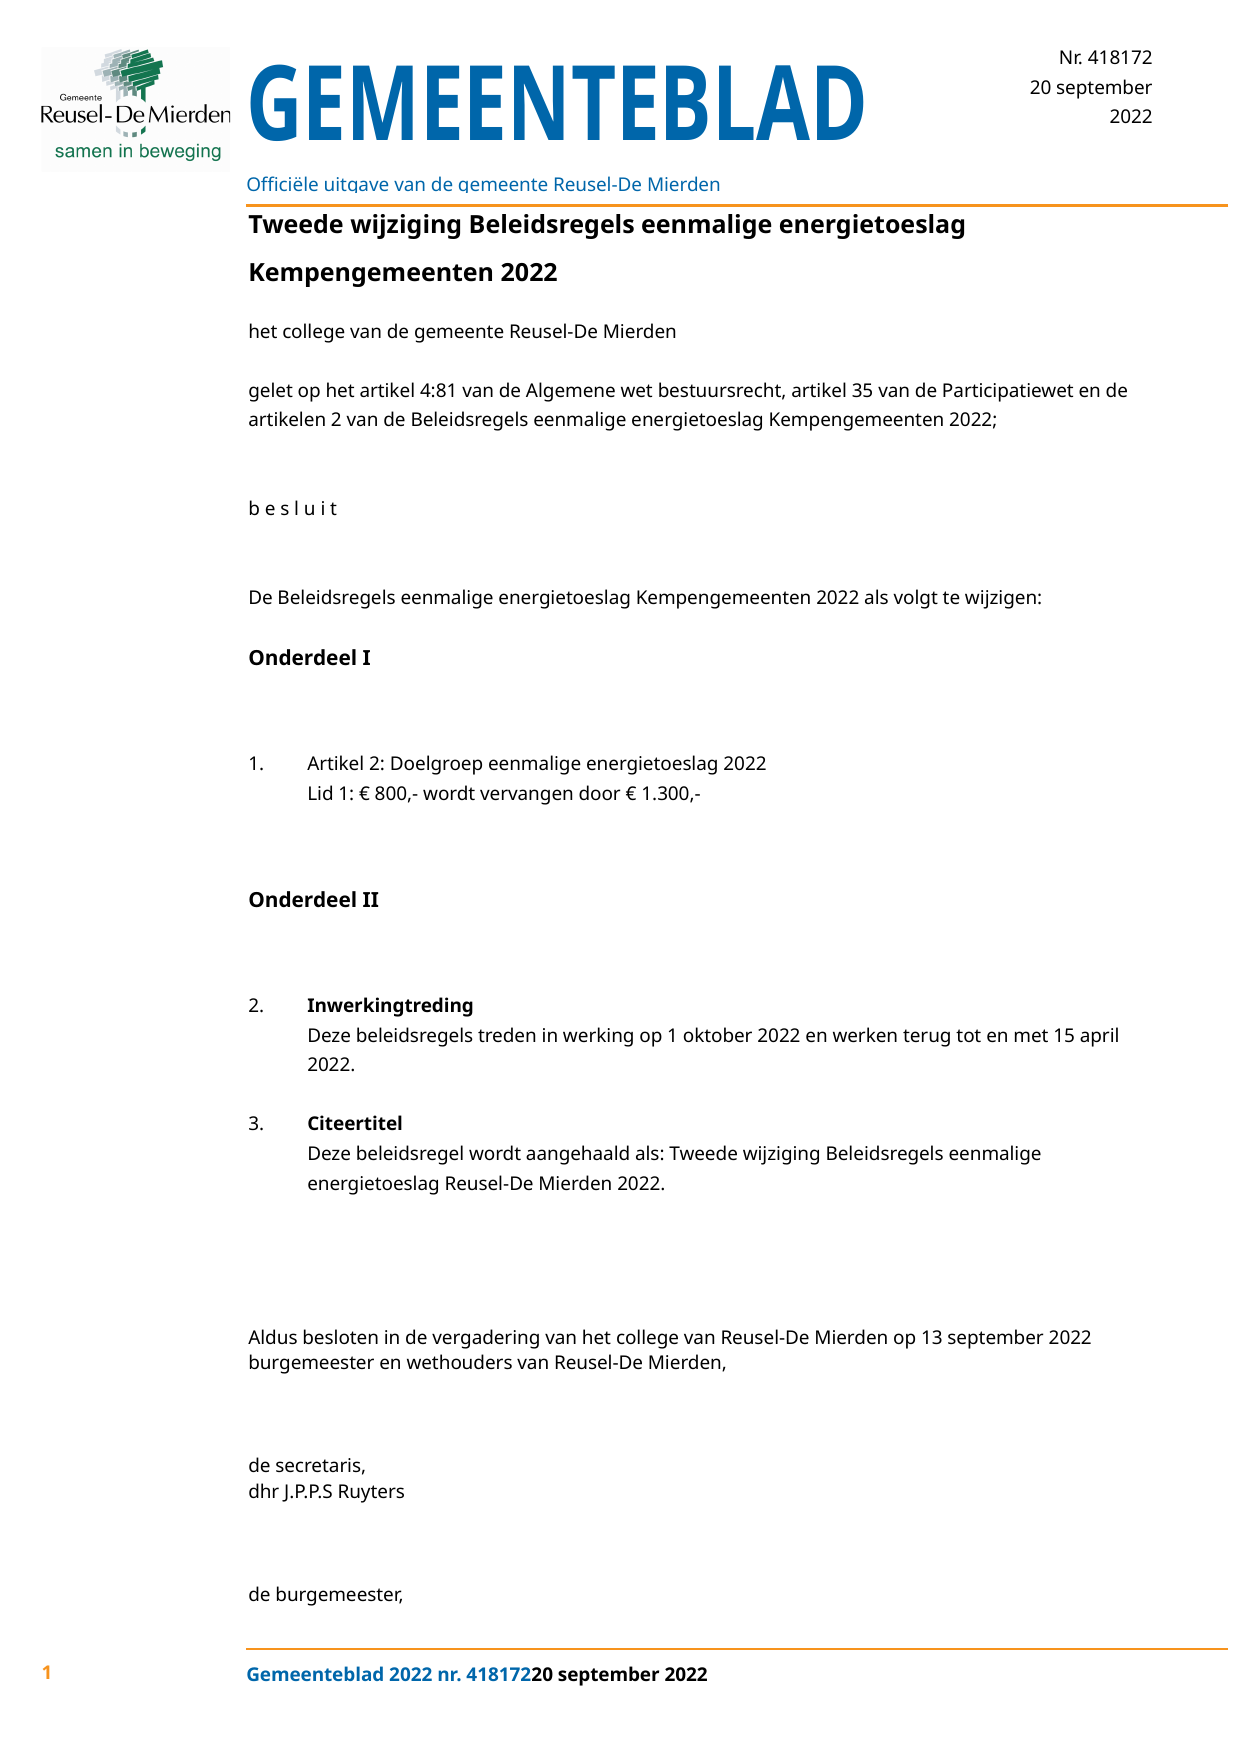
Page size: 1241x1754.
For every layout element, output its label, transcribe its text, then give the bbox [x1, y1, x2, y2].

text burgemeester en wethouders van Reusel-De Mierden, [248, 1349, 1152, 1375]
list Artikel 2: Doelgroep eenmalige energietoeslag 2022 [248, 751, 1152, 776]
text De Beleidsregels eenmalige energietoeslag Kempengemeenten 2022 als volgt te wijzigen: [248, 584, 1152, 610]
text Onderdeel I [248, 643, 1152, 672]
text artikelen 2 van de Beleidsregels eenmalige energietoeslag Kempengemeenten 2022; [248, 407, 1152, 432]
text de secretaris, [248, 1452, 1152, 1478]
text b e s l u i t [248, 495, 1152, 521]
text Aldus besloten in de vergadering van het college van Reusel-De Mierden op 13 september 2022 [248, 1324, 1152, 1349]
list Citeertitel [248, 1111, 1152, 1136]
text dhr J.P.P.S Ruyters [248, 1478, 1152, 1504]
text Onderdeel II [248, 885, 1152, 913]
list Deze beleidsregel wordt aangehaald als: Tweede wijziging Beleidsregels eenmalige energietoeslag Reusel-De Mierden 2022. [248, 1140, 1152, 1196]
list Inwerkingtreding [248, 992, 1152, 1018]
text gelet op het artikel 4:81 van de Algemene wet bestuursrecht, artikel 35 van de Participatiewet en de [248, 377, 1152, 403]
text de burgemeester, [248, 1581, 1152, 1607]
text het college van de gemeente Reusel-De Mierden [248, 318, 1152, 344]
picture [41, 47, 231, 172]
list Deze beleidsregels treden in werking op 1 oktober 2022 en werken terug tot en met 15 april 2022. [248, 1022, 1152, 1077]
text Tweede wijziging Beleidsregels eenmalige energietoeslag Kempengemeenten 2022 [248, 207, 1152, 288]
list Lid 1: € 800,- wordt vervangen door € 1.300,- [248, 780, 1152, 806]
